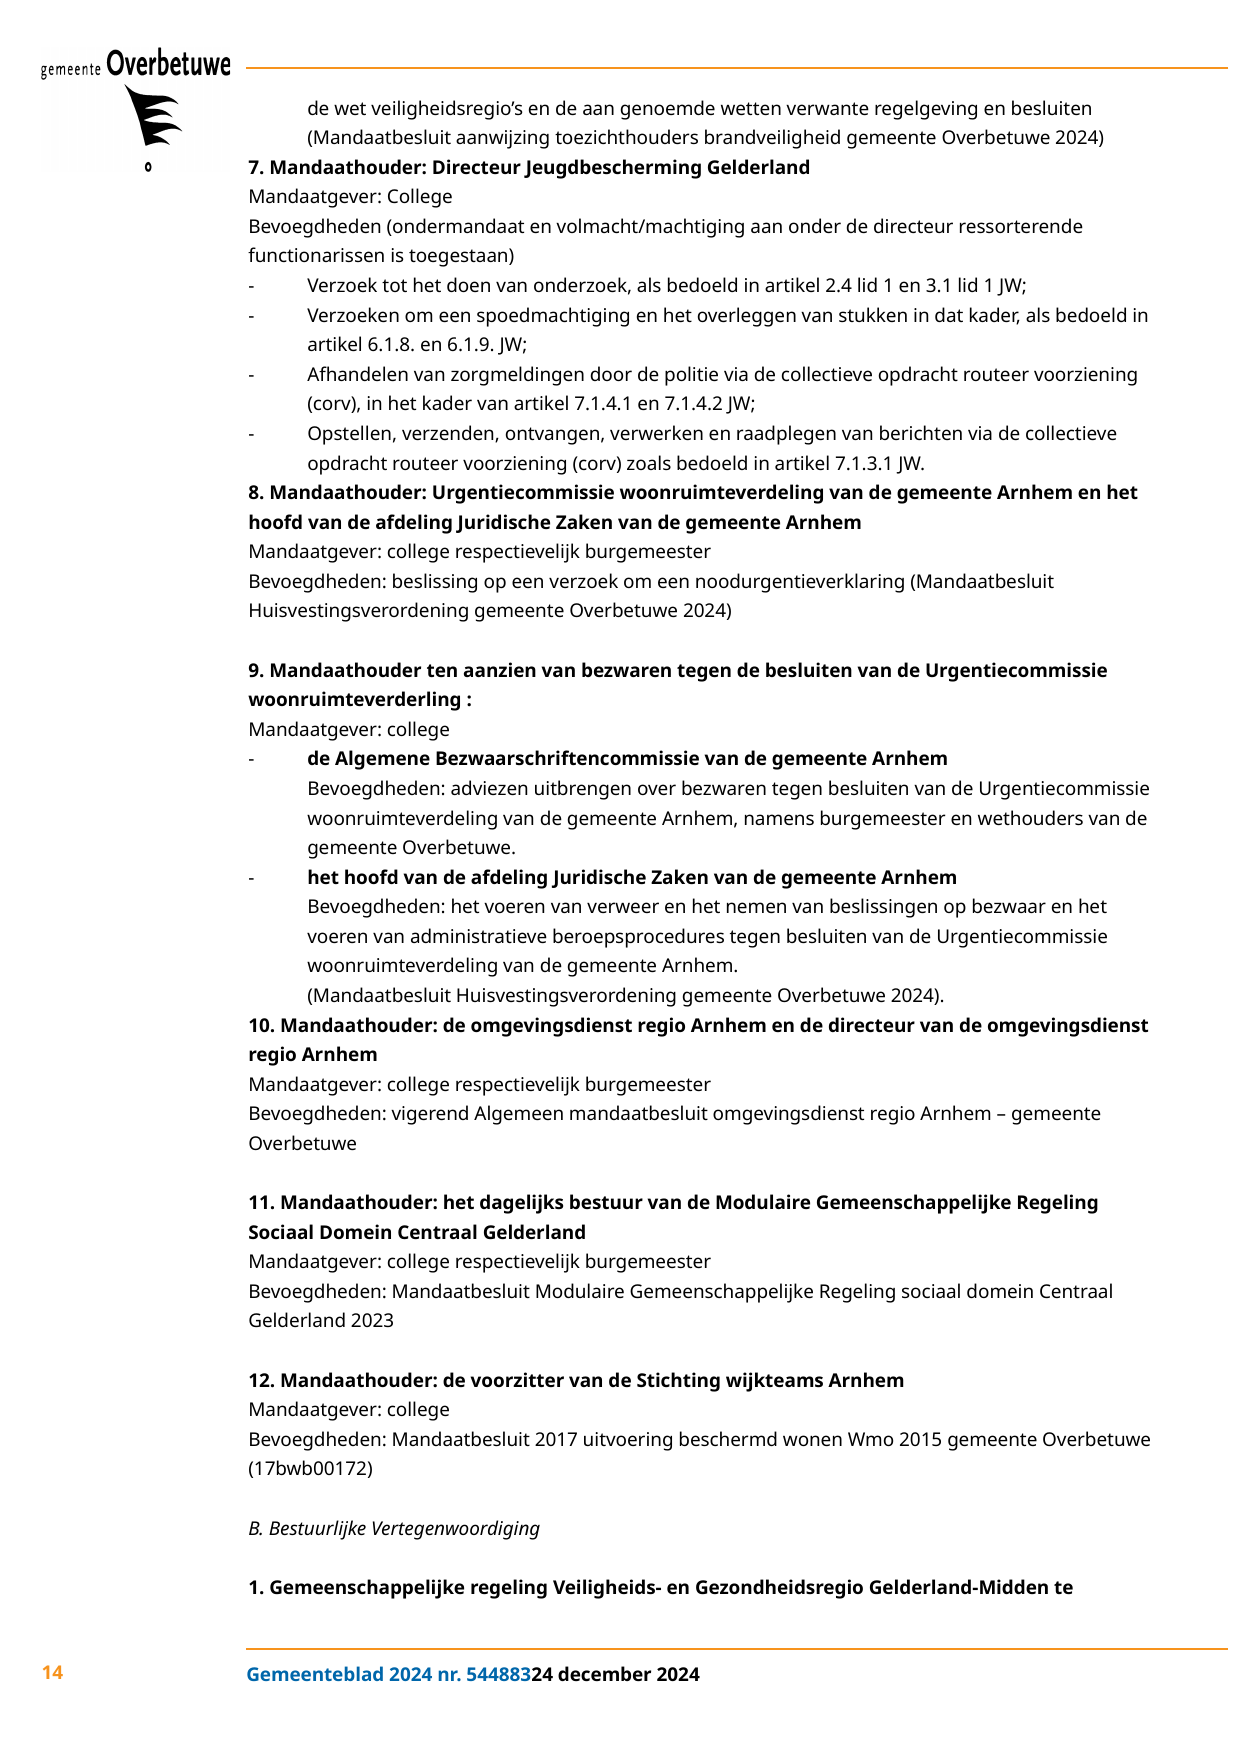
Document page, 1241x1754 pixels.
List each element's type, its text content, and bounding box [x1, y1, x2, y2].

list Bevoegdheden: adviezen uitbrengen over bezwaren tegen besluiten van de Urgentiecommissie woonruimteverdeling van de gemeente Arnhem, namens burgemeester en wethouders van de gemeente Overbetuwe. [248, 775, 1152, 860]
text Bevoegdheden: beslissing op een verzoek om een noodurgentieverklaring (Mandaatbesluit Huisvestingsverordening gemeente Overbetuwe 2024) [248, 568, 1152, 623]
text Bevoegdheden: vigerend Algemeen mandaatbesluit omgevingsdienst regio Arnhem – gemeente Overbetuwe [248, 1101, 1152, 1156]
text 11. Mandaathouder: het dagelijks bestuur van de Modulaire Gemeenschappelijke Regeling Sociaal Domein Centraal Gelderland [248, 1189, 1152, 1245]
text 1. Gemeenschappelijke regeling Veiligheids- en Gezondheidsregio Gelderland-Midden te [248, 1574, 1152, 1600]
text Mandaatgever: college respectievelijk burgemeester [248, 1248, 1152, 1274]
list Verzoeken om een spoedmachtiging en het overleggen van stukken in dat kader, als bedoeld in artikel 6.1.8. en 6.1.9. JW; [248, 302, 1152, 357]
text B. Bestuurlijke Vertegenwoordiging [248, 1515, 1152, 1541]
text Mandaatgever: college [248, 1396, 1152, 1422]
text Mandaatgever: College [248, 183, 1152, 209]
text Bevoegdheden (ondermandaat en volmacht/machtiging aan onder de directeur ressorterende functionarissen is toegestaan) [248, 213, 1152, 268]
list de Algemene Bezwaarschriftencommissie van de gemeente Arnhem [248, 746, 1152, 771]
text Bevoegdheden: Mandaatbesluit 2017 uitvoering beschermd wonen Wmo 2015 gemeente Overbetuwe (17bwb00172) [248, 1426, 1152, 1481]
text 7. Mandaathouder: Directeur Jeugdbescherming Gelderland [248, 154, 1152, 180]
text Bevoegdheden: Mandaatbesluit Modulaire Gemeenschappelijke Regeling sociaal domein Centraal Gelderland 2023 [248, 1278, 1152, 1333]
list Verzoek tot het doen van onderzoek, als bedoeld in artikel 2.4 lid 1 en 3.1 lid 1 JW; [248, 272, 1152, 298]
list de wet veiligheidsregio’s en de aan genoemde wetten verwante regelgeving en besluiten (Mandaatbesluit aanwijzing toezichthouders brandveiligheid gemeente Overbetuwe 2024) [248, 95, 1152, 150]
text Mandaatgever: college [248, 716, 1152, 742]
list Opstellen, verzenden, ontvangen, verwerken en raadplegen van berichten via de collectieve opdracht routeer voorziening (corv) zoals bedoeld in artikel 7.1.3.1 JW. [248, 420, 1152, 476]
list Afhandelen van zorgmeldingen door de politie via de collectieve opdracht routeer voorziening (corv), in het kader van artikel 7.1.4.1 en 7.1.4.2 JW; [248, 361, 1152, 416]
text Mandaatgever: college respectievelijk burgemeester [248, 1071, 1152, 1097]
text 9. Mandaathouder ten aanzien van bezwaren tegen de besluiten van de Urgentiecommissie woonruimteverderling : [248, 657, 1152, 712]
picture [41, 47, 231, 172]
list Bevoegdheden: het voeren van verweer en het nemen van beslissingen op bezwaar en het voeren van administratieve beroepsprocedures tegen besluiten van de Urgentiecommissie woonruimteverdeling van de gemeente Arnhem. [248, 893, 1152, 978]
text 10. Mandaathouder: de omgevingsdienst regio Arnhem en de directeur van de omgevingsdienst regio Arnhem [248, 1012, 1152, 1067]
text 12. Mandaathouder: de voorzitter van de Stichting wijkteams Arnhem [248, 1367, 1152, 1393]
text Mandaatgever: college respectievelijk burgemeester [248, 538, 1152, 564]
list (Mandaatbesluit Huisvestingsverordening gemeente Overbetuwe 2024). [248, 982, 1152, 1008]
list het hoofd van de afdeling Juridische Zaken van de gemeente Arnhem [248, 864, 1152, 890]
text 8. Mandaathouder: Urgentiecommissie woonruimteverdeling van de gemeente Arnhem en het hoofd van de afdeling Juridische Zaken van de gemeente Arnhem [248, 479, 1152, 535]
